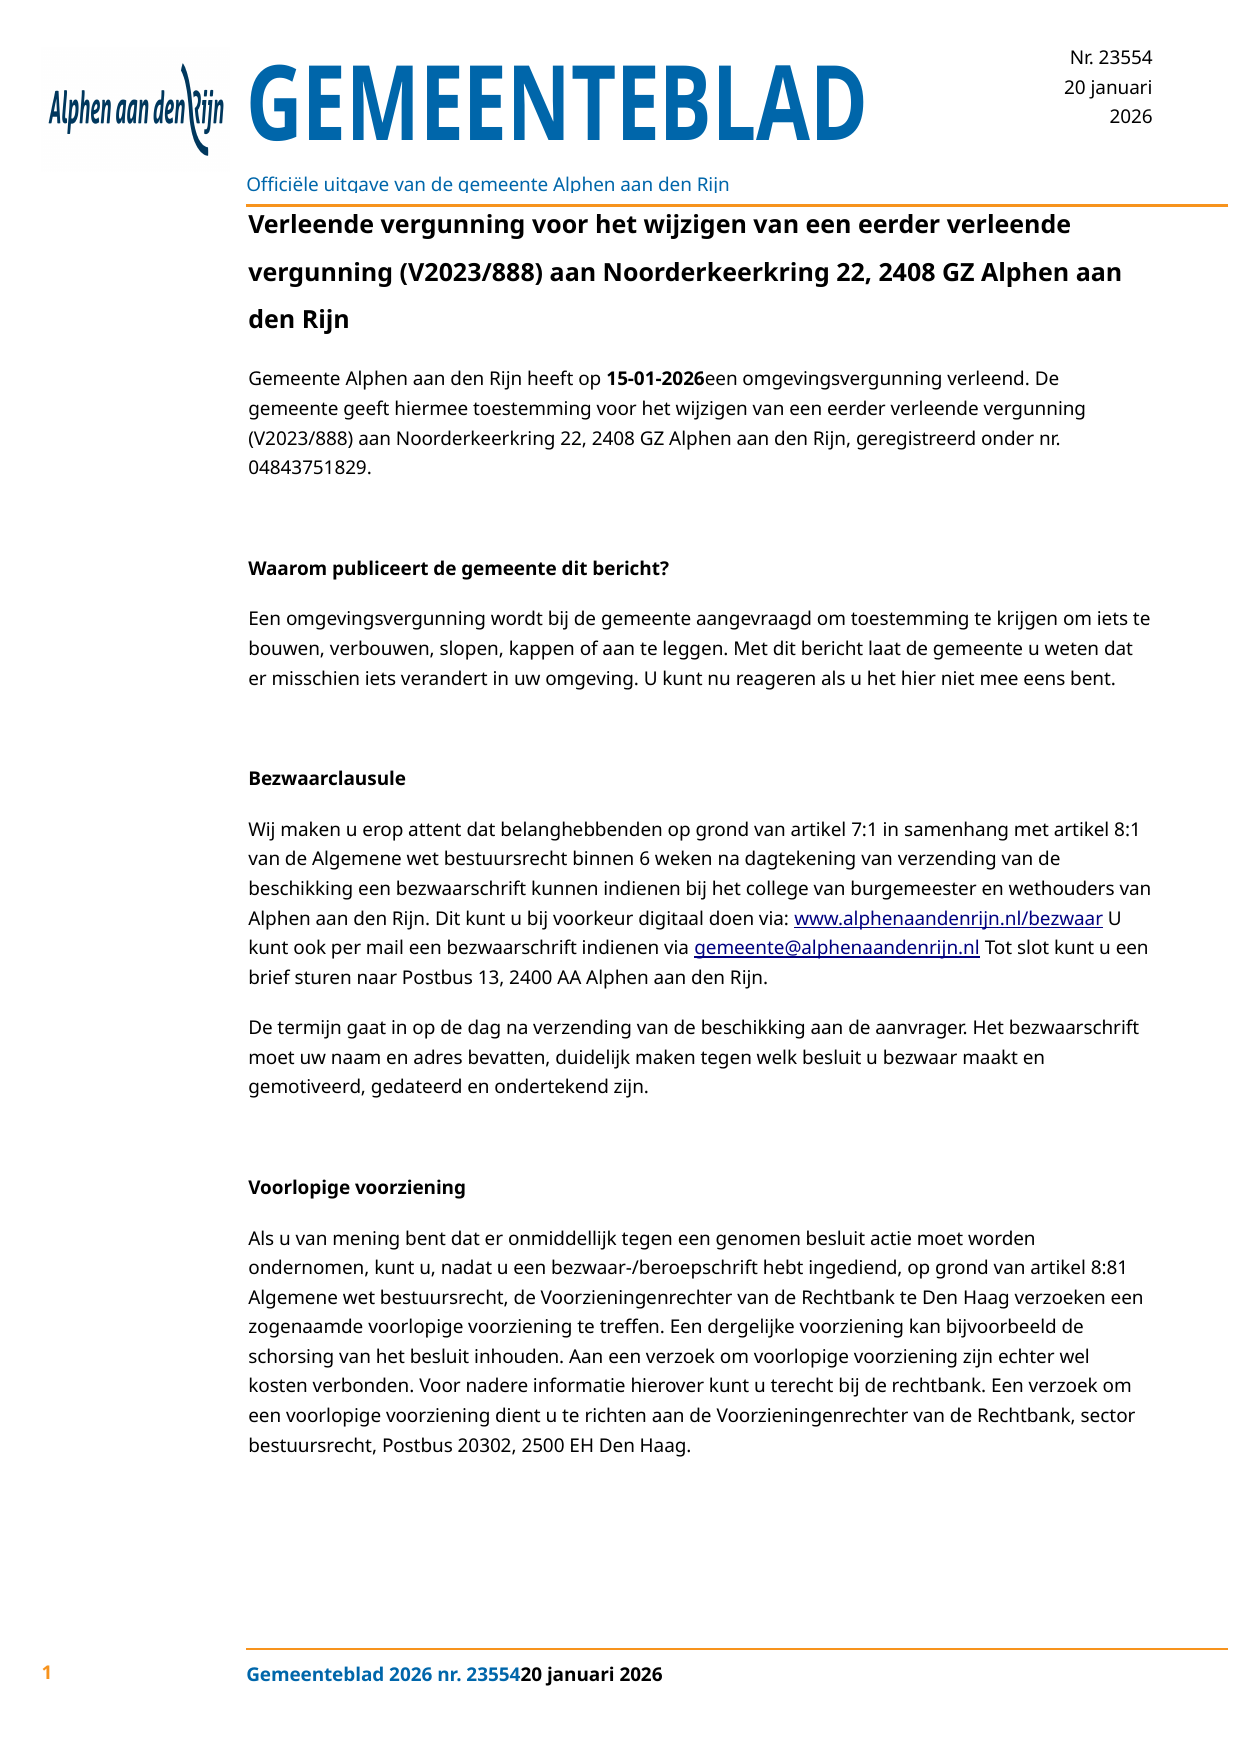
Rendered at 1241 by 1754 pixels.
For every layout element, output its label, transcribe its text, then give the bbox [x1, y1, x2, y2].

text Bezwaarclausule [248, 766, 1152, 791]
text Wij maken u erop attent dat belanghebbenden op grond van artikel 7:1 in samenhang met artikel 8:1 van de Algemene wet bestuursrecht binnen 6 weken na dagtekening van verzending van de beschikking een bezwaarschrift kunnen indienen bij het college van burgemeester en wethouders van Alphen aan den Rijn. Dit kunt u bij voorkeur digitaal doen via: www.alphenaandenrijn.nl/bezwaar U kunt ook per mail een bezwaarschrift indienen via gemeente@alphenaandenrijn.nl Tot slot kunt u een brief sturen naar Postbus 13, 2400 AA Alphen aan den Rijn. [248, 816, 1152, 989]
text Waarom publiceert de gemeente dit bericht? [248, 555, 1152, 581]
text De termijn gaat in op de dag na verzending van de beschikking aan de aanvrager. Het bezwaarschrift moet uw naam en adres bevatten, duidelijk maken tegen welk besluit u bezwaar maakt en gemotiveerd, gedateerd en ondertekend zijn. [248, 1014, 1152, 1099]
text Gemeente Alphen aan den Rijn heeft op 15-01-2026een omgevingsvergunning verleend. De gemeente geeft hiermee toestemming voor het wijzigen van een eerder verleende vergunning (V2023/888) aan Noorderkeerkring 22, 2408 GZ Alphen aan den Rijn, geregistreerd onder nr. 04843751829. [248, 366, 1152, 480]
text Een omgevingsvergunning wordt bij de gemeente aangevraagd om toestemming te krijgen om iets te bouwen, verbouwen, slopen, kappen of aan te leggen. Met dit bericht laat de gemeente u weten dat er misschien iets verandert in uw omgeving. U kunt nu reageren als u het hier niet mee eens bent. [248, 606, 1152, 690]
text Als u van mening bent dat er onmiddellijk tegen een genomen besluit actie moet worden ondernomen, kunt u, nadat u een bezwaar-/beroepschrift hebt ingediend, op grond van artikel 8:81 Algemene wet bestuursrecht, de Voorzieningenrechter van de Rechtbank te Den Haag verzoeken een zogenaamde voorlopige voorziening te treffen. Een dergelijke voorziening kan bijvoorbeeld de schorsing van het besluit inhouden. Aan een verzoek om voorlopige voorziening zijn echter wel kosten verbonden. Voor nadere informatie hierover kunt u terecht bij de rechtbank. Een verzoek om een voorlopige voorziening dient u te richten aan de Voorzieningenrechter van de Rechtbank, sector bestuursrecht, Postbus 20302, 2500 EH Den Haag. [248, 1225, 1152, 1457]
text Verleende vergunning voor het wijzigen van een eerder verleende vergunning (V2023/888) aan Noorderkeerkring 22, 2408 GZ Alphen aan den Rijn [248, 207, 1152, 336]
text Voorlopige voorziening [248, 1174, 1152, 1200]
picture [41, 47, 231, 172]
